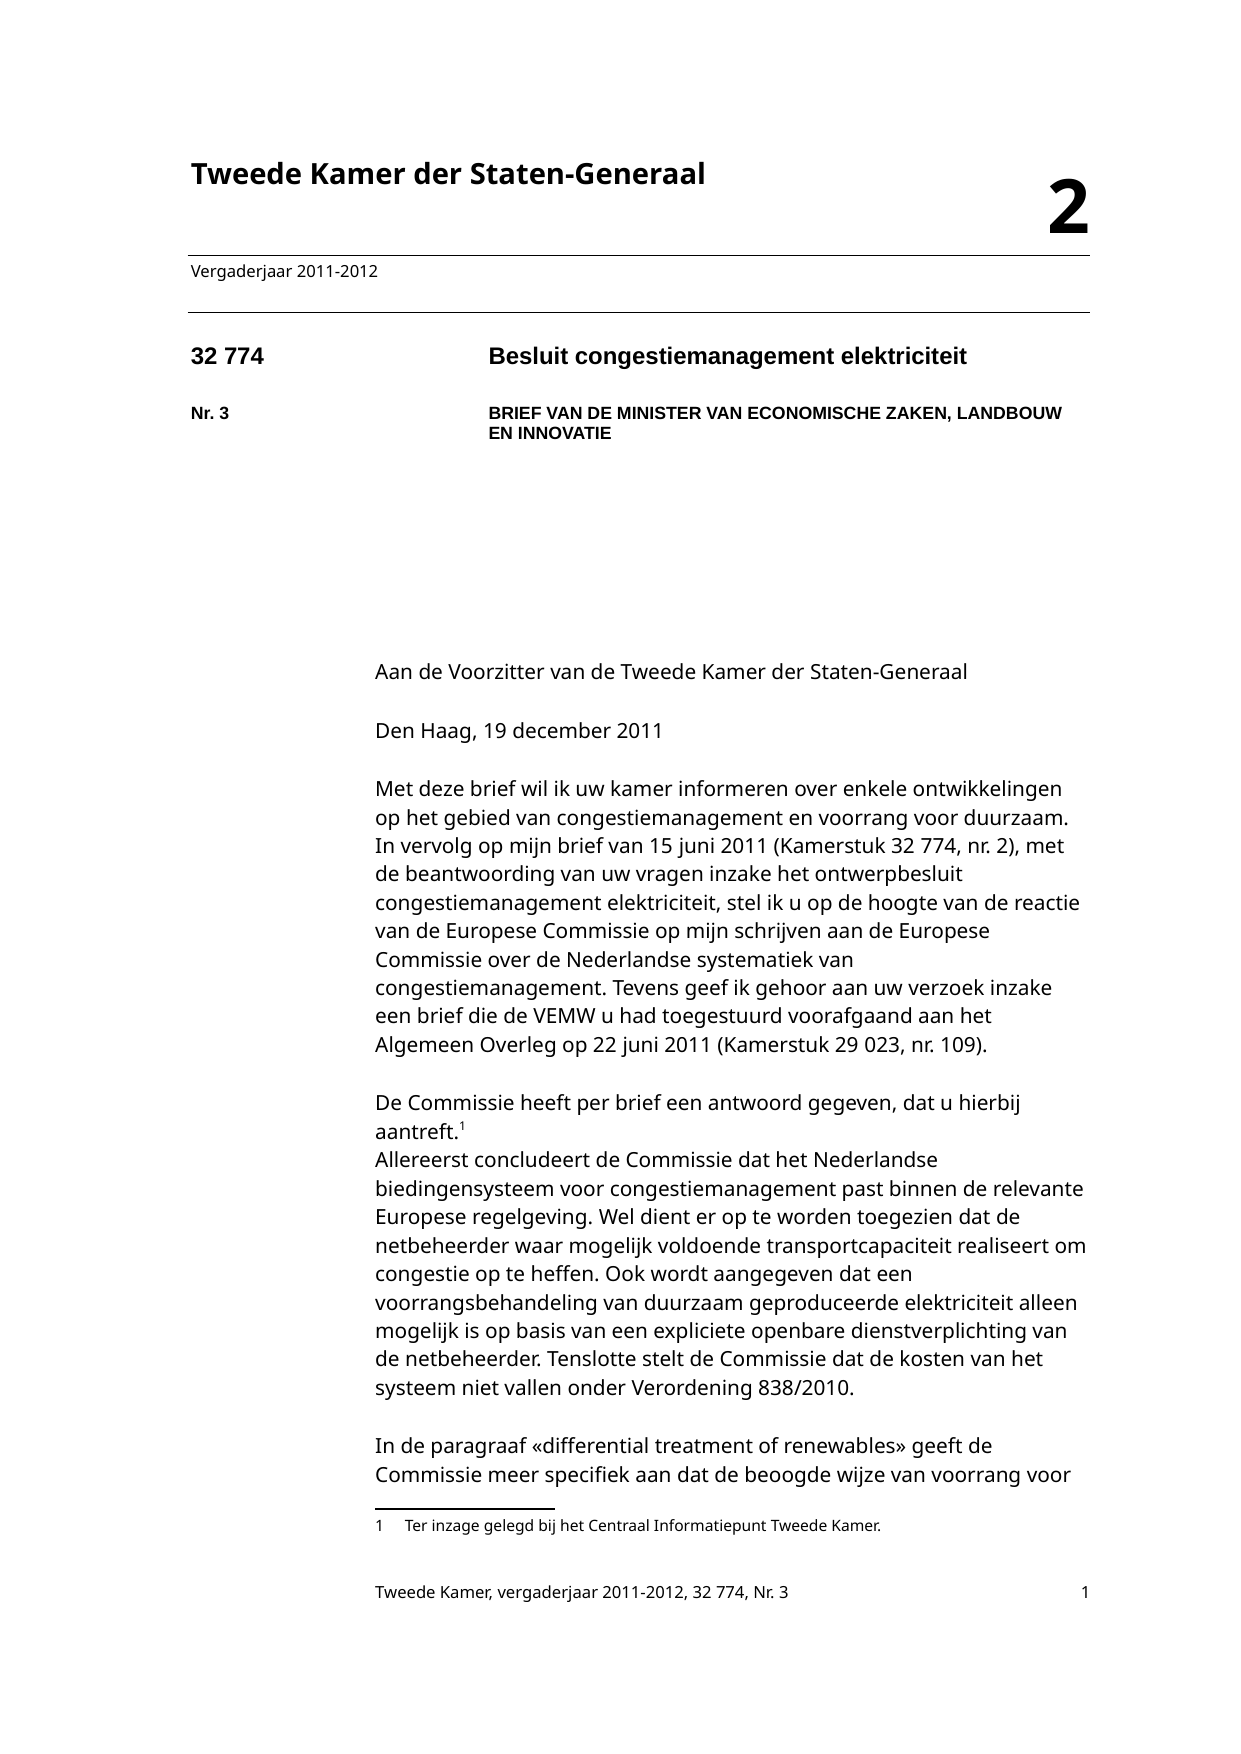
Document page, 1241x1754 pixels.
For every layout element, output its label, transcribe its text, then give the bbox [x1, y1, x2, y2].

table_header 2 [910, 150, 1090, 255]
text Ter inzage gelegd bij het Centraal Informatiepunt Tweede Kamer. [375, 1508, 1090, 1536]
text Met deze brief wil ik uw kamer informeren over enkele ontwikkelingen op het gebied van congestiemanagement en voorrang voor duurzaam. In vervolg op mijn brief van 15 juni 2011 (Kamerstuk 32 774, nr. 2), met de beantwoording van uw vragen inzake het ontwerpbesluit congestiemanagement elektriciteit, stel ik u op de hoogte van de reactie van de Europese Commissie op mijn schrijven aan de Europese Commissie over de Nederlandse systematiek van congestiemanagement. Tevens geef ik gehoor aan uw verzoek inzake een brief die de VEMW u had toegestuurd voorafgaand aan het Algemeen Overleg op 22 juni 2011 (Kamerstuk 29 023, nr. 109). [375, 774, 1090, 1058]
table_cell 32 774 [188, 339, 485, 399]
text In de paragraaf «differential treatment of renewables» geeft de Commissie meer specifiek aan dat de beoogde wijze van voorrang voor [375, 1431, 1090, 1488]
table_cell Besluit congestiemanagement elektriciteit [485, 339, 1090, 399]
table_header Tweede Kamer der Staten-Generaal [188, 150, 909, 255]
table_cell BRIEF VAN DE MINISTER VAN ECONOMISCHE ZAKEN, LANDBOUW EN INNOVATIE [485, 399, 1090, 539]
table_cell [188, 313, 485, 339]
table_cell [485, 256, 1090, 312]
table_cell Nr. 3 [188, 399, 485, 539]
text Aan de Voorzitter van de Tweede Kamer der Staten-Generaal [375, 657, 1090, 686]
text Den Haag, 19 december 2011 [375, 716, 1090, 744]
text De Commissie heeft per brief een antwoord gegeven, dat u hierbij aantreft. [375, 1088, 1090, 1145]
table_cell [485, 313, 1090, 339]
text Allereerst concludeert de Commissie dat het Nederlandse biedingensysteem voor congestiemanagement past binnen de relevante Europese regelgeving. Wel dient er op te worden toegezien dat de netbeheerder waar mogelijk voldoende transportcapaciteit realiseert om congestie op te heffen. Ook wordt aangegeven dat een voorrangsbehandeling van duurzaam geproduceerde elektriciteit alleen mogelijk is op basis van een expliciete openbare dienstverplichting van de netbeheerder. Tenslotte stelt de Commissie dat de kosten van het systeem niet vallen onder Verordening 838/2010. [375, 1145, 1090, 1401]
table_cell Vergaderjaar 2011-2012 [188, 256, 485, 312]
